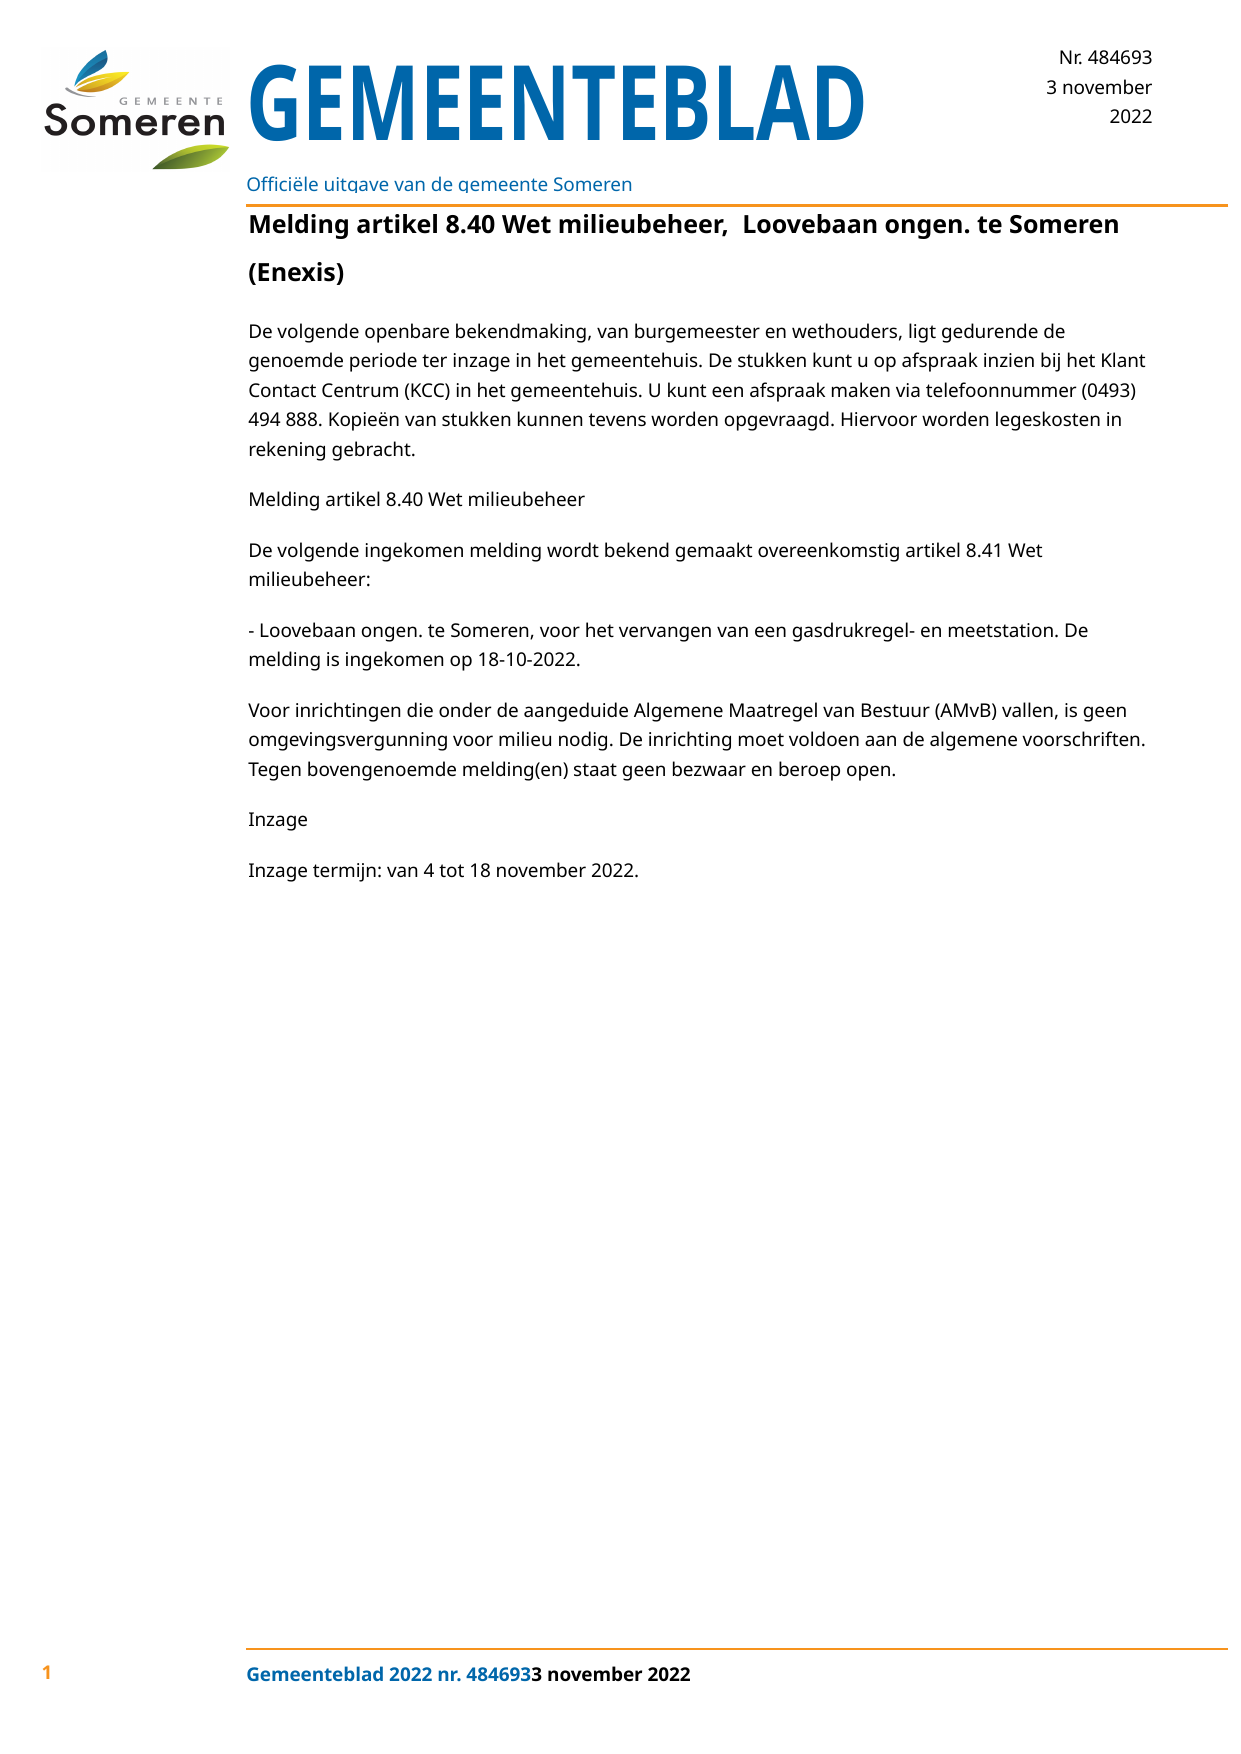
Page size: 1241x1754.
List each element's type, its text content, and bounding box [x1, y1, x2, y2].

picture [41, 47, 231, 172]
text Voor inrichtingen die onder de aangeduide Algemene Maatregel van Bestuur (AMvB) vallen, is geen omgevingsvergunning voor milieu nodig. De inrichting moet voldoen aan de algemene voorschriften. Tegen bovengenoemde melding(en) staat geen bezwaar en beroep open. [248, 697, 1152, 782]
text Inzage [248, 807, 1152, 832]
text De volgende ingekomen melding wordt bekend gemaakt overeenkomstig artikel 8.41 Wet milieubeheer: [248, 537, 1152, 592]
text Melding artikel 8.40 Wet milieubeheer, Loovebaan ongen. te Someren (Enexis) [248, 207, 1152, 288]
text - Loovebaan ongen. te Someren, voor het vervangen van een gasdrukregel- en meetstation. De melding is ingekomen op 18-10-2022. [248, 617, 1152, 672]
text Inzage termijn: van 4 tot 18 november 2022. [248, 857, 1152, 883]
text Melding artikel 8.40 Wet milieubeheer [248, 487, 1152, 512]
text De volgende openbare bekendmaking, van burgemeester en wethouders, ligt gedurende de genoemde periode ter inzage in het gemeentehuis. De stukken kunt u op afspraak inzien bij het Klant Contact Centrum (KCC) in het gemeentehuis. U kunt een afspraak maken via telefoonnummer (0493) 494 888. Kopieën van stukken kunnen tevens worden opgevraagd. Hiervoor worden legeskosten in rekening gebracht. [248, 318, 1152, 462]
